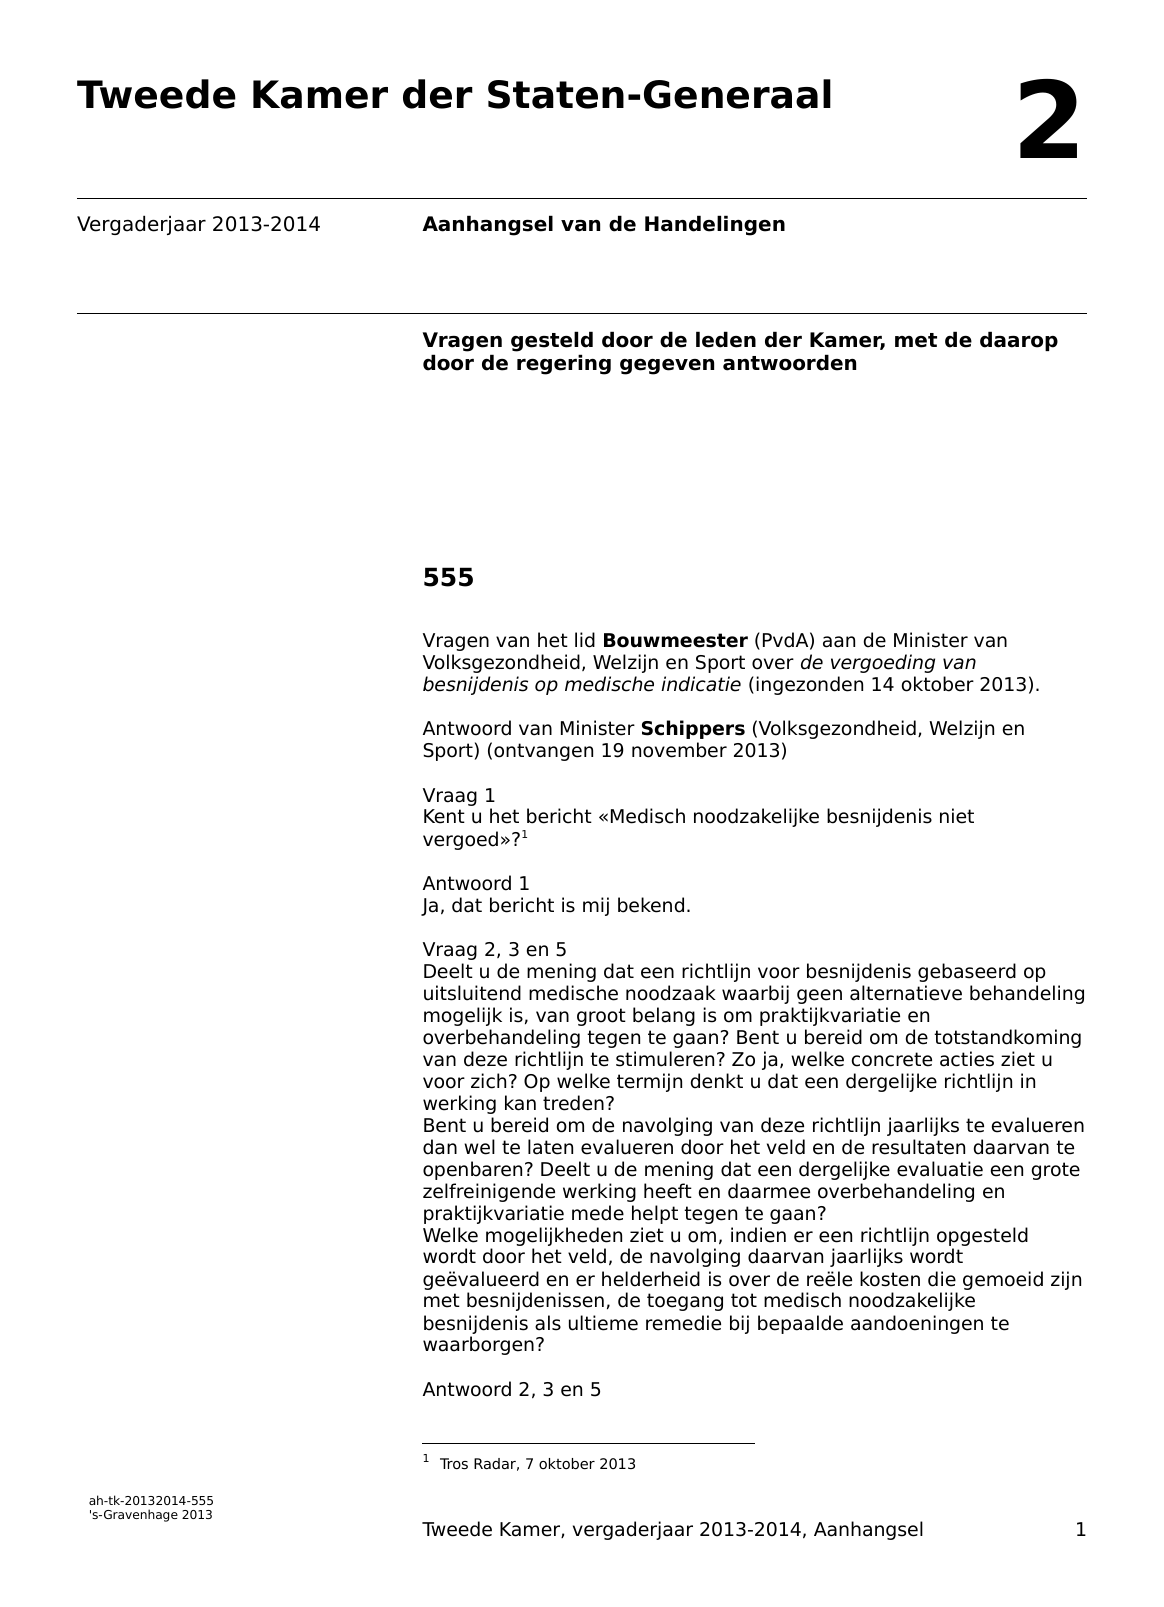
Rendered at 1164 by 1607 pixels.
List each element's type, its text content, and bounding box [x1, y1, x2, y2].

text Vraag 1 [422, 784, 1087, 806]
table_header 2 [886, 59, 1087, 198]
text Ja, dat bericht is mij bekend. [422, 894, 1087, 917]
text Antwoord van Minister Schippers (Volksgezondheid, Welzijn en Sport) (ontvangen 19 november 2013) [422, 718, 1087, 762]
table_cell Vergaderjaar 2013-2014 [77, 199, 422, 313]
text Deelt u de mening dat een richtlijn voor besnijdenis gebaseerd op uitsluitend medische noodzaak waarbij geen alternatieve behandeling mogelijk is, van groot belang is om praktijkvariatie en overbehandeling tegen te gaan? Bent u bereid om de totstandkoming van deze richtlijn te stimuleren? Zo ja, welke concrete acties ziet u voor zich? Op welke termijn denkt u dat een dergelijke richtlijn in werking kan treden? [422, 961, 1087, 1114]
table_header Tweede Kamer der Staten-Generaal [77, 59, 886, 198]
text Vraag 2, 3 en 5 [422, 939, 1087, 961]
text Bent u bereid om de navolging van deze richtlijn jaarlijks te evalueren dan wel te laten evalueren door het veld en de resultaten daarvan te openbaren? Deelt u de mening dat een dergelijke evaluatie een grote zelfreinigende werking heeft en daarmee overbehandeling en praktijkvariatie mede helpt tegen te gaan? [422, 1114, 1087, 1224]
text 's-Gravenhage 2013 [88, 1508, 323, 1522]
table_cell [77, 314, 422, 375]
text ah-tk-20132014-555 [88, 1494, 323, 1508]
text Antwoord 2, 3 en 5 [422, 1378, 1087, 1401]
text Welke mogelijkheden ziet u om, indien er een richtlijn opgesteld wordt door het veld, de navolging daarvan jaarlijks wordt geëvalueerd en er helderheid is over de reële kosten die gemoeid zijn met besnijdenissen, de toegang tot medisch noodzakelijke besnijdenis als ultieme remedie bij bepaalde aandoeningen te waarborgen? [422, 1224, 1087, 1356]
text 555 [422, 563, 1087, 592]
text Vragen van het lid Bouwmeester (PvdA) aan de Minister van Volksgezondheid, Welzijn en Sport over de vergoeding van besnijdenis op medische indicatie (ingezonden 14 oktober 2013). [422, 630, 1087, 696]
table_cell Aanhangsel van de Handelingen [422, 199, 1087, 313]
text Antwoord 1 [422, 873, 1087, 894]
text Tros Radar, 7 oktober 2013 [422, 1452, 1087, 1474]
table_cell Vragen gesteld door de leden der Kamer, met de daarop door de regering gegeven antwoorden [422, 314, 1087, 375]
text Kent u het bericht «Medisch noodzakelijke besnijdenis niet vergoed»? [422, 806, 1087, 850]
